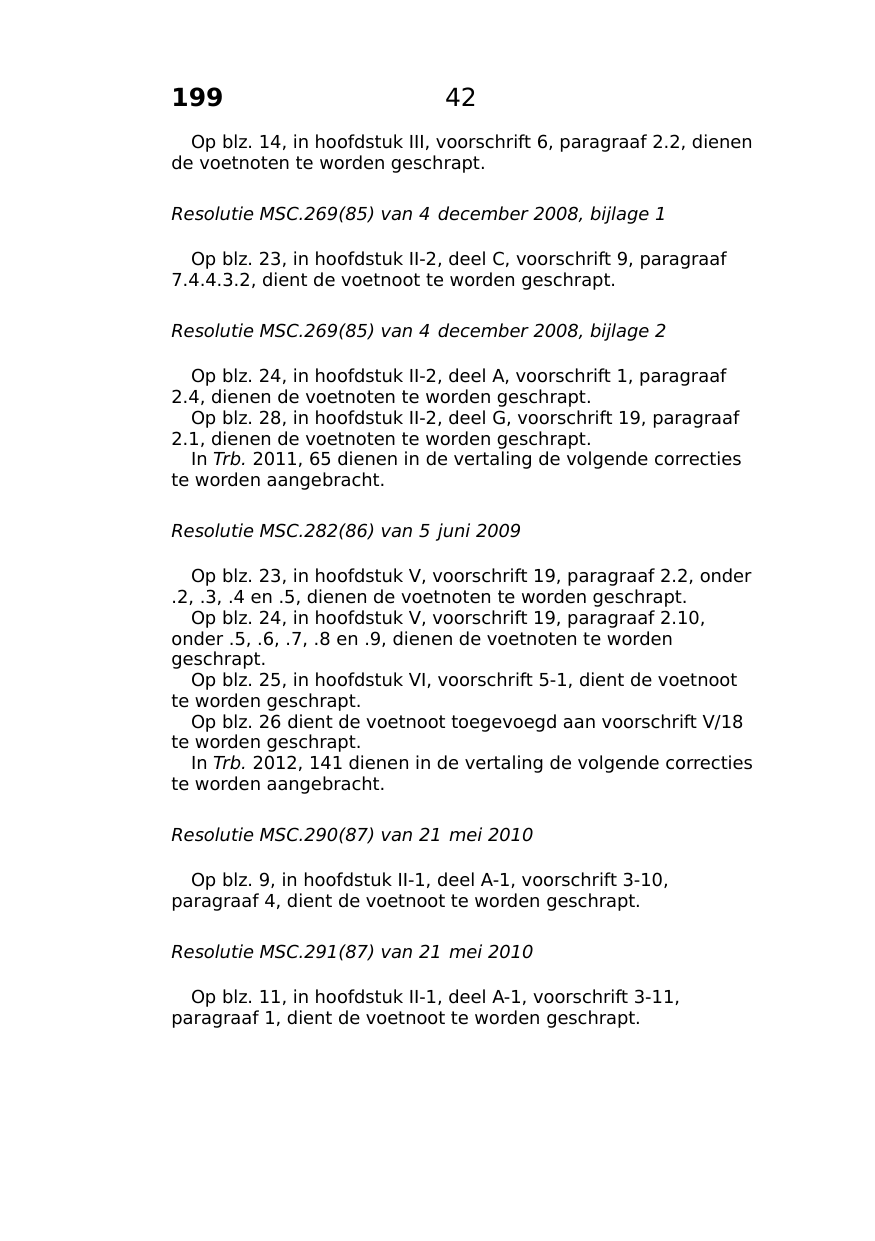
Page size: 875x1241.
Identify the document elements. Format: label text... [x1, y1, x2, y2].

subtitle Resolutie MSC.291(87) van 21 mei 2010 [171, 942, 756, 962]
text Op blz. 24, in hoofdstuk II-2, deel A, voorschrift 1, paragraaf 2.4, dienen de voetnoten te worden geschrapt. [171, 366, 756, 408]
subtitle Resolutie MSC.282(86) van 5 juni 2009 [171, 521, 756, 541]
text Op blz. 28, in hoofdstuk II-2, deel G, voorschrift 19, paragraaf 2.1, dienen de voetnoten te worden geschrapt. [171, 408, 756, 449]
text In Trb. 2012, 141 dienen in de vertaling de volgende correcties te worden aangebracht. [171, 753, 756, 794]
text Op blz. 11, in hoofdstuk II-1, deel A-1, voorschrift 3-11, paragraaf 1, dient de voetnoot te worden geschrapt. [171, 987, 756, 1029]
text Op blz. 9, in hoofdstuk II-1, deel A-1, voorschrift 3-10, paragraaf 4, dient de voetnoot te worden geschrapt. [171, 870, 756, 912]
text Op blz. 26 dient de voetnoot toegevoegd aan voorschrift V/18 te worden geschrapt. [171, 711, 756, 753]
text Op blz. 25, in hoofdstuk VI, voorschrift 5-1, dient de voetnoot te worden geschrapt. [171, 670, 756, 711]
text In Trb. 2011, 65 dienen in de vertaling de volgende correcties te worden aangebracht. [171, 449, 756, 491]
text Op blz. 23, in hoofdstuk V, voorschrift 19, paragraaf 2.2, onder .2, .3, .4 en .5, dienen de voetnoten te worden geschrapt. [171, 566, 756, 608]
text Op blz. 24, in hoofdstuk V, voorschrift 19, paragraaf 2.10, onder .5, .6, .7, .8 en .9, dienen de voetnoten te worden geschrapt. [171, 608, 756, 670]
text Op blz. 14, in hoofdstuk III, voorschrift 6, paragraaf 2.2, dienen de voetnoten te worden geschrapt. [171, 132, 756, 173]
subtitle Resolutie MSC.269(85) van 4 december 2008, bijlage 2 [171, 321, 756, 341]
subtitle Resolutie MSC.290(87) van 21 mei 2010 [171, 824, 756, 845]
text Op blz. 23, in hoofdstuk II-2, deel C, voorschrift 9, paragraaf 7.4.4.3.2, dient de voetnoot te worden geschrapt. [171, 249, 756, 291]
subtitle Resolutie MSC.269(85) van 4 december 2008, bijlage 1 [171, 203, 756, 224]
